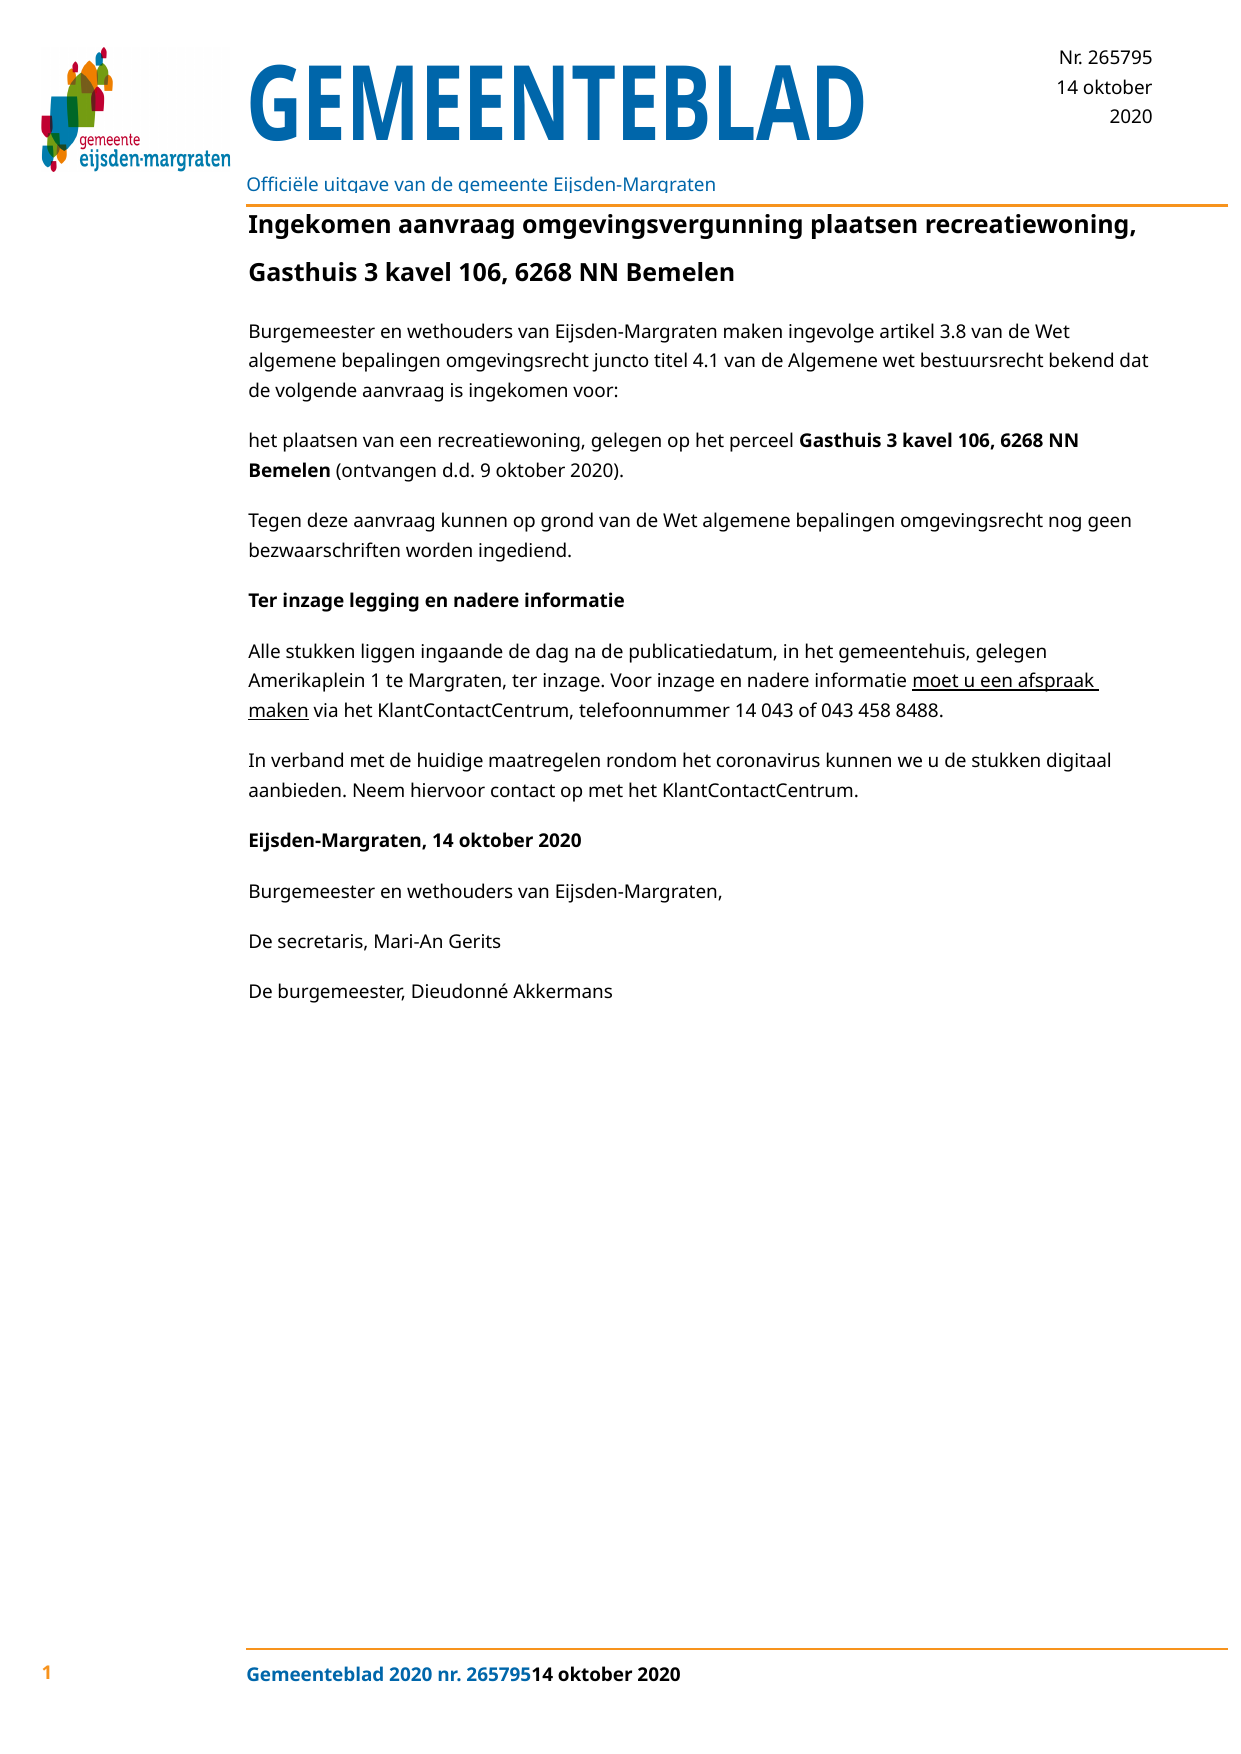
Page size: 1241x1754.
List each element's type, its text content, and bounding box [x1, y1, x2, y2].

text Tegen deze aanvraag kunnen op grond van de Wet algemene bepalingen omgevingsrecht nog geen bezwaarschriften worden ingediend. [248, 507, 1152, 563]
picture [41, 47, 231, 172]
text De secretaris, Mari-An Gerits [248, 928, 1152, 954]
text het plaatsen van een recreatiewoning, gelegen op het perceel Gasthuis 3 kavel 106, 6268 NN Bemelen (ontvangen d.d. 9 oktober 2020). [248, 427, 1152, 483]
text Burgemeester en wethouders van Eijsden-Margraten, [248, 878, 1152, 904]
text Ter inzage legging en nadere informatie [248, 587, 1152, 613]
text In verband met de huidige maatregelen rondom het coronavirus kunnen we u de stukken digitaal aanbieden. Neem hiervoor contact op met het KlantContactCentrum. [248, 747, 1152, 803]
text De burgemeester, Dieudonné Akkermans [248, 979, 1152, 1004]
text Ingekomen aanvraag omgevingsvergunning plaatsen recreatiewoning, Gasthuis 3 kavel 106, 6268 NN Bemelen [248, 207, 1152, 288]
text Alle stukken liggen ingaande de dag na de publicatiedatum, in het gemeentehuis, gelegen Amerikaplein 1 te Margraten, ter inzage. Voor inzage en nadere informatie moet u een afspraak maken via het KlantContactCentrum, telefoonnummer 14 043 of 043 458 8488. [248, 638, 1152, 723]
text Burgemeester en wethouders van Eijsden-Margraten maken ingevolge artikel 3.8 van de Wet algemene bepalingen omgevingsrecht juncto titel 4.1 van de Algemene wet bestuursrecht bekend dat de volgende aanvraag is ingekomen voor: [248, 318, 1152, 403]
text Eijsden-Margraten, 14 oktober 2020 [248, 827, 1152, 853]
